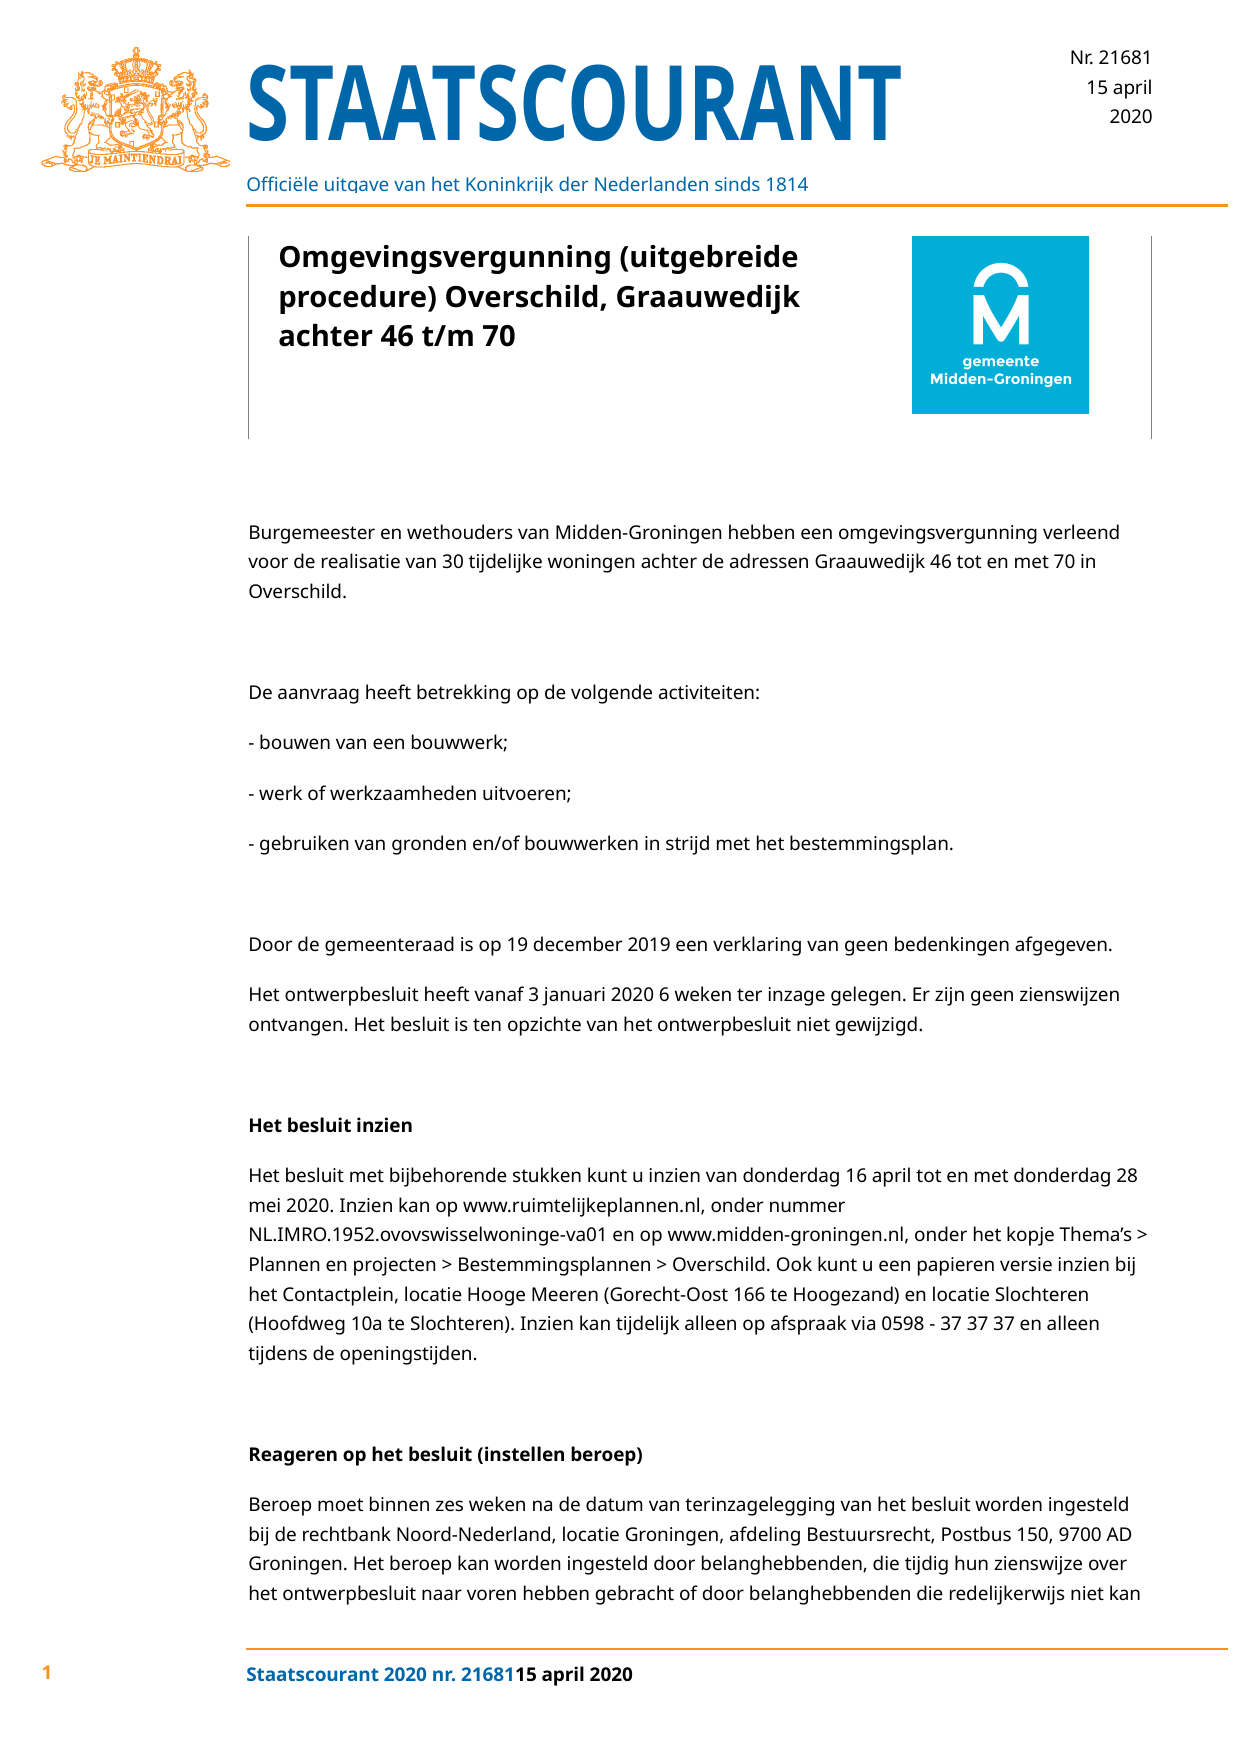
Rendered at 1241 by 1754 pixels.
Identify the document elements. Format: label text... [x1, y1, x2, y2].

picture [975, 264, 1027, 286]
table_header [850, 414, 1151, 439]
picture [983, 359, 989, 366]
text Burgemeester en wethouders van Midden-Groningen hebben een omgevingsvergunning verleend voor de realisatie van 30 tijdelijke woningen achter de adressen Graauwedijk 46 tot en met 70 in Overschild. [248, 519, 1152, 604]
text Reageren op het besluit (instellen beroep) [248, 1441, 1152, 1466]
picture [974, 296, 1028, 344]
text Door de gemeenteraad is op 19 december 2019 een verklaring van geen bedenkingen afgegeven. [248, 931, 1152, 957]
text - gebruiken van gronden en/of bouwwerken in strijd met het bestemmingsplan. [248, 830, 1152, 856]
text - bouwen van een bouwwerk; [248, 729, 1152, 755]
text Het ontwerpbesluit heeft vanaf 3 januari 2020 6 weken ter inzage gelegen. Er zijn geen zienswijzen ontvangen. Het besluit is ten opzichte van het ontwerpbesluit niet gewijzigd. [248, 982, 1152, 1037]
text De aanvraag heeft betrekking op de volgende activiteiten: [248, 679, 1152, 705]
picture [41, 47, 231, 172]
text Het besluit inzien [248, 1112, 1152, 1138]
table_header [1090, 236, 1151, 413]
text Het besluit met bijbehorende stukken kunt u inzien van donderdag 16 april tot en met donderdag 28 mei 2020. Inzien kan op www.ruimtelijkeplannen.nl, onder nummer NL.IMRO.1952.ovovswisselwoninge-va01 en op www.midden-groningen.nl, onder het kopje Thema’s > Plannen en projecten > Bestemmingsplannen > Overschild. Ook kunt u een papieren versie inzien bij het Contactplein, locatie Hooge Meeren (Gorecht-Oost 166 te Hoogezand) en locatie Slochteren (Hoofdweg 10a te Slochteren). Inzien kan tijdelijk alleen op afspraak via 0598 - 37 37 37 en alleen tijdens de openingstijden. [248, 1162, 1152, 1366]
picture [932, 374, 942, 383]
text Beroep moet binnen zes weken na de datum van terinzagelegging van het besluit worden ingesteld bij de rechtbank Noord-Nederland, locatie Groningen, afdeling Bestuursrecht, Postbus 150, 9700 AD Groningen. Het beroep kan worden ingesteld door belanghebbenden, die tijdig hun zienswijze over het ontwerpbesluit naar voren hebben gebracht of door belanghebbenden die redelijkerwijs niet kan [248, 1491, 1152, 1606]
table_header Omgevingsvergunning (uitgebreide procedure) Overschild, Graauwedijk achter 46 t/m 70 [249, 236, 850, 439]
picture [1046, 377, 1052, 385]
table_header [850, 236, 912, 413]
text - werk of werkzaamheden uitvoeren; [248, 780, 1152, 806]
picture [964, 359, 971, 368]
